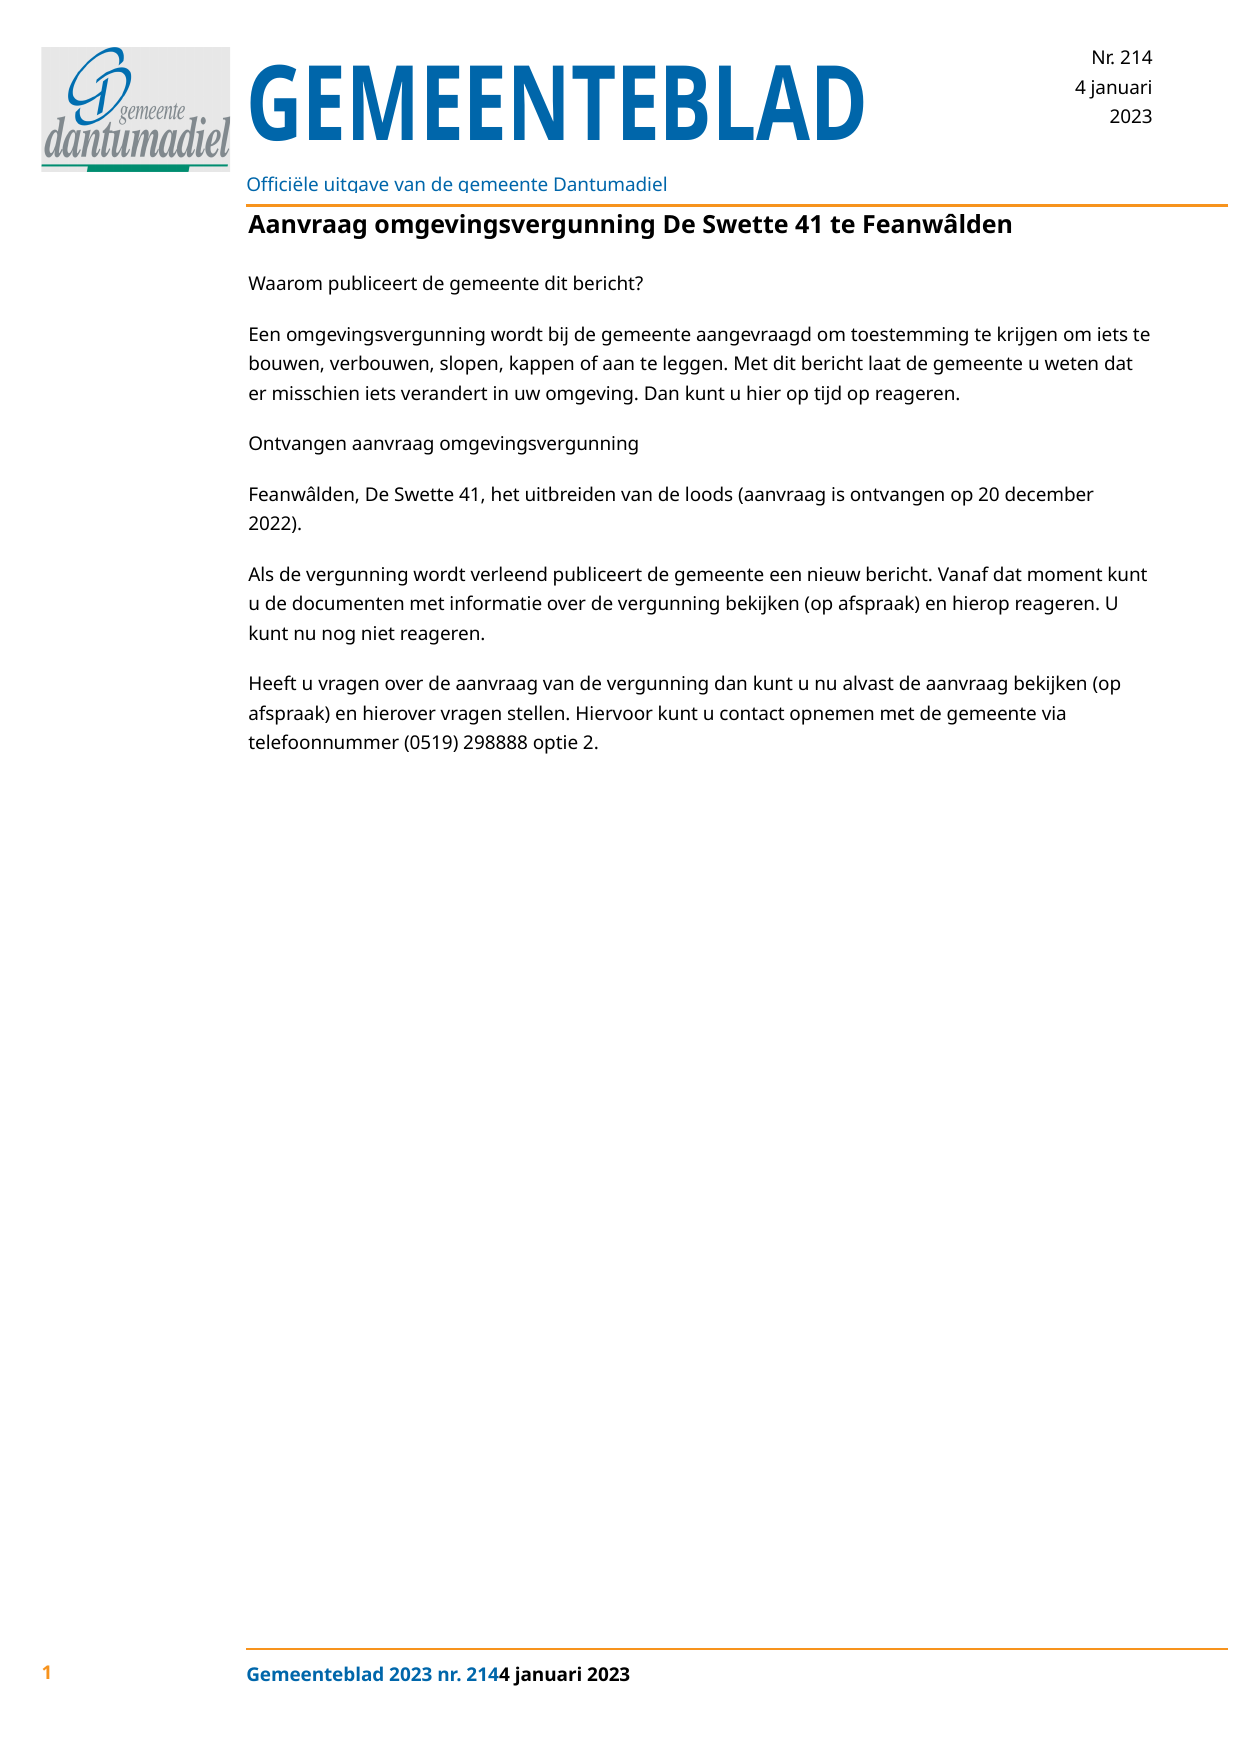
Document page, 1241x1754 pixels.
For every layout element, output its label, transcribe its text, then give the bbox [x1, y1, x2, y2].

picture [41, 47, 231, 172]
text Een omgevingsvergunning wordt bij de gemeente aangevraagd om toestemming te krijgen om iets te bouwen, verbouwen, slopen, kappen of aan te leggen. Met dit bericht laat de gemeente u weten dat er misschien iets verandert in uw omgeving. Dan kunt u hier op tijd op reageren. [248, 321, 1152, 406]
text Feanwâlden, De Swette 41, het uitbreiden van de loods (aanvraag is ontvangen op 20 december 2022). [248, 481, 1152, 536]
text Heeft u vragen over de aanvraag van de vergunning dan kunt u nu alvast de aanvraag bekijken (op afspraak) en hierover vragen stellen. Hiervoor kunt u contact opnemen met de gemeente via telefoonnummer (0519) 298888 optie 2. [248, 670, 1152, 755]
text Ontvangen aanvraag omgevingsvergunning [248, 430, 1152, 456]
text Aanvraag omgevingsvergunning De Swette 41 te Feanwâlden [248, 207, 1152, 241]
text Waarom publiceert de gemeente dit bericht? [248, 270, 1152, 296]
text Als de vergunning wordt verleend publiceert de gemeente een nieuw bericht. Vanaf dat moment kunt u de documenten met informatie over de vergunning bekijken (op afspraak) en hierop reageren. U kunt nu nog niet reageren. [248, 561, 1152, 646]
